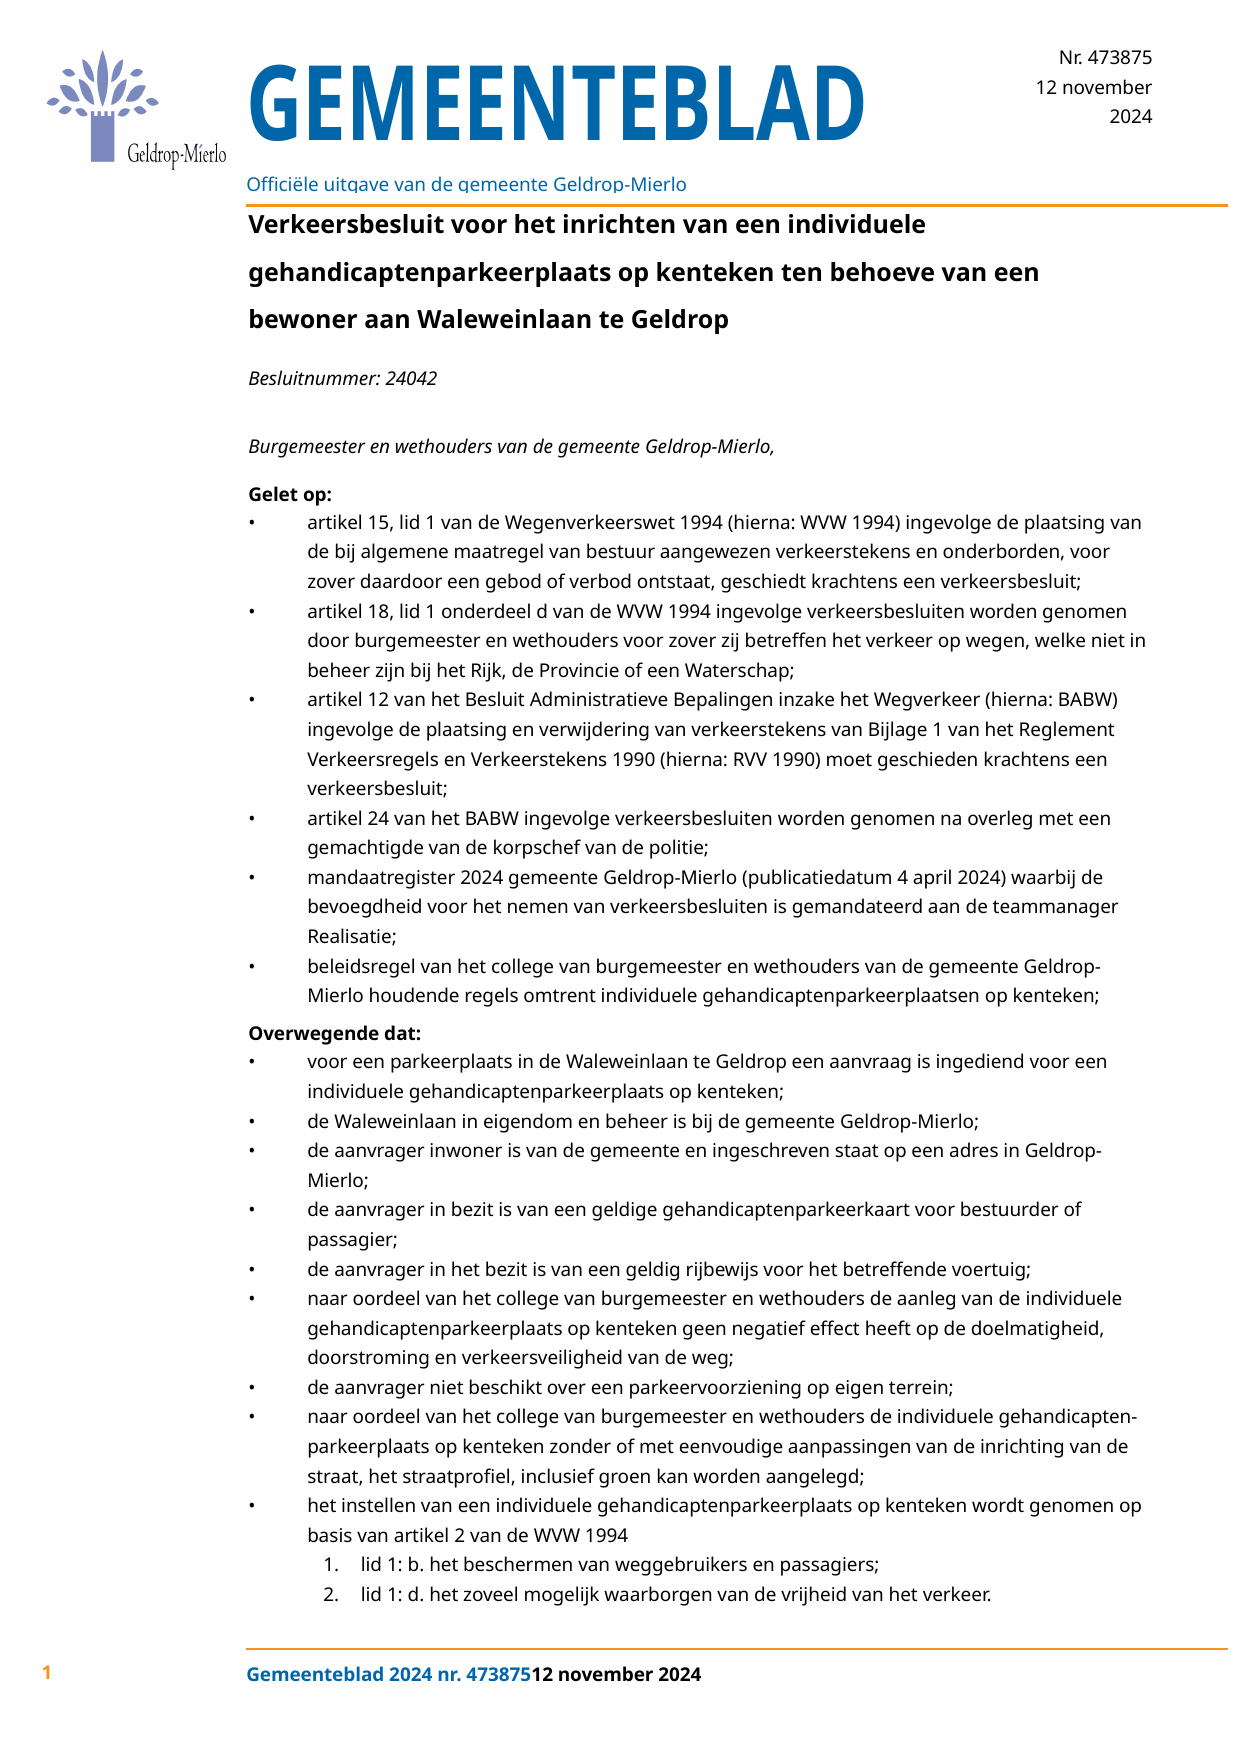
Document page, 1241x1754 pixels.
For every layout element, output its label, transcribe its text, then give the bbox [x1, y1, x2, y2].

list de aanvrager niet beschikt over een parkeervoorziening op eigen terrein; [248, 1374, 1152, 1400]
list het instellen van een individuele gehandicaptenparkeerplaats op kenteken wordt genomen op basis van artikel 2 van de WVW 1994 [248, 1492, 1152, 1548]
list de aanvrager in bezit is van een geldige gehandicaptenparkeerkaart voor bestuurder of passagier; [248, 1197, 1152, 1252]
list beleidsregel van het college van burgemeester en wethouders van de gemeente Geldrop-Mierlo houdende regels omtrent individuele gehandicaptenparkeerplaatsen op kenteken; [248, 953, 1152, 1008]
list mandaatregister 2024 gemeente Geldrop-Mierlo (publicatiedatum 4 april 2024) waarbij de bevoegdheid voor het nemen van verkeersbesluiten is gemandateerd aan de teammanager Realisatie; [248, 864, 1152, 949]
list artikel 18, lid 1 onderdeel d van de WVW 1994 ingevolge verkeersbesluiten worden genomen door burgemeester en wethouders voor zover zij betreffen het verkeer op wegen, welke niet in beheer zijn bij het Rijk, de Provincie of een Waterschap; [248, 598, 1152, 683]
picture [41, 47, 231, 172]
list de aanvrager in het bezit is van een geldig rijbewijs voor het betreffende voertuig; [248, 1256, 1152, 1282]
list naar oordeel van het college van burgemeester en wethouders de aanleg van de individuele gehandicaptenparkeerplaats op kenteken geen negatief effect heeft op de doelmatigheid, doorstroming en verkeersveiligheid van de weg; [248, 1285, 1152, 1370]
list voor een parkeerplaats in de Waleweinlaan te Geldrop een aanvraag is ingediend voor een individuele gehandicaptenparkeerplaats op kenteken; [248, 1049, 1152, 1104]
list de Waleweinlaan in eigendom en beheer is bij de gemeente Geldrop-Mierlo; [248, 1108, 1152, 1134]
list naar oordeel van het college van burgemeester en wethouders de individuele gehandicapten-parkeerplaats op kenteken zonder of met eenvoudige aanpassingen van de inrichting van de straat, het straatprofiel, inclusief groen kan worden aangelegd; [248, 1404, 1152, 1489]
list artikel 15, lid 1 van de Wegenverkeerswet 1994 (hierna: WVW 1994) ingevolge de plaatsing van de bij algemene maatregel van bestuur aangewezen verkeerstekens en onderborden, voor zover daardoor een gebod of verbod ontstaat, geschiedt krachtens een verkeersbesluit; [248, 509, 1152, 594]
list lid 1: b. het beschermen van weggebruikers en passagiers; [323, 1552, 1152, 1577]
list lid 1: d. het zoveel mogelijk waarborgen van de vrijheid van het verkeer. [323, 1581, 1152, 1607]
text Burgemeester en wethouders van de gemeente Geldrop-Mierlo, [248, 433, 1152, 459]
text Gelet op: [248, 481, 1152, 507]
list artikel 12 van het Besluit Administratieve Bepalingen inzake het Wegverkeer (hierna: BABW) ingevolge de plaatsing en verwijdering van verkeerstekens van Bijlage 1 van het Reglement Verkeersregels en Verkeerstekens 1990 (hierna: RVV 1990) moet geschieden krachtens een verkeersbesluit; [248, 687, 1152, 801]
text Verkeersbesluit voor het inrichten van een individuele gehandicaptenparkeerplaats op kenteken ten behoeve van een bewoner aan Waleweinlaan te Geldrop [248, 207, 1152, 336]
text Besluitnummer: 24042 [248, 366, 1152, 391]
list artikel 24 van het BABW ingevolge verkeersbesluiten worden genomen na overleg met een gemachtigde van de korpschef van de politie; [248, 805, 1152, 860]
list de aanvrager inwoner is van de gemeente en ingeschreven staat op een adres in Geldrop-Mierlo; [248, 1137, 1152, 1193]
text Overwegende dat: [248, 1020, 1152, 1046]
